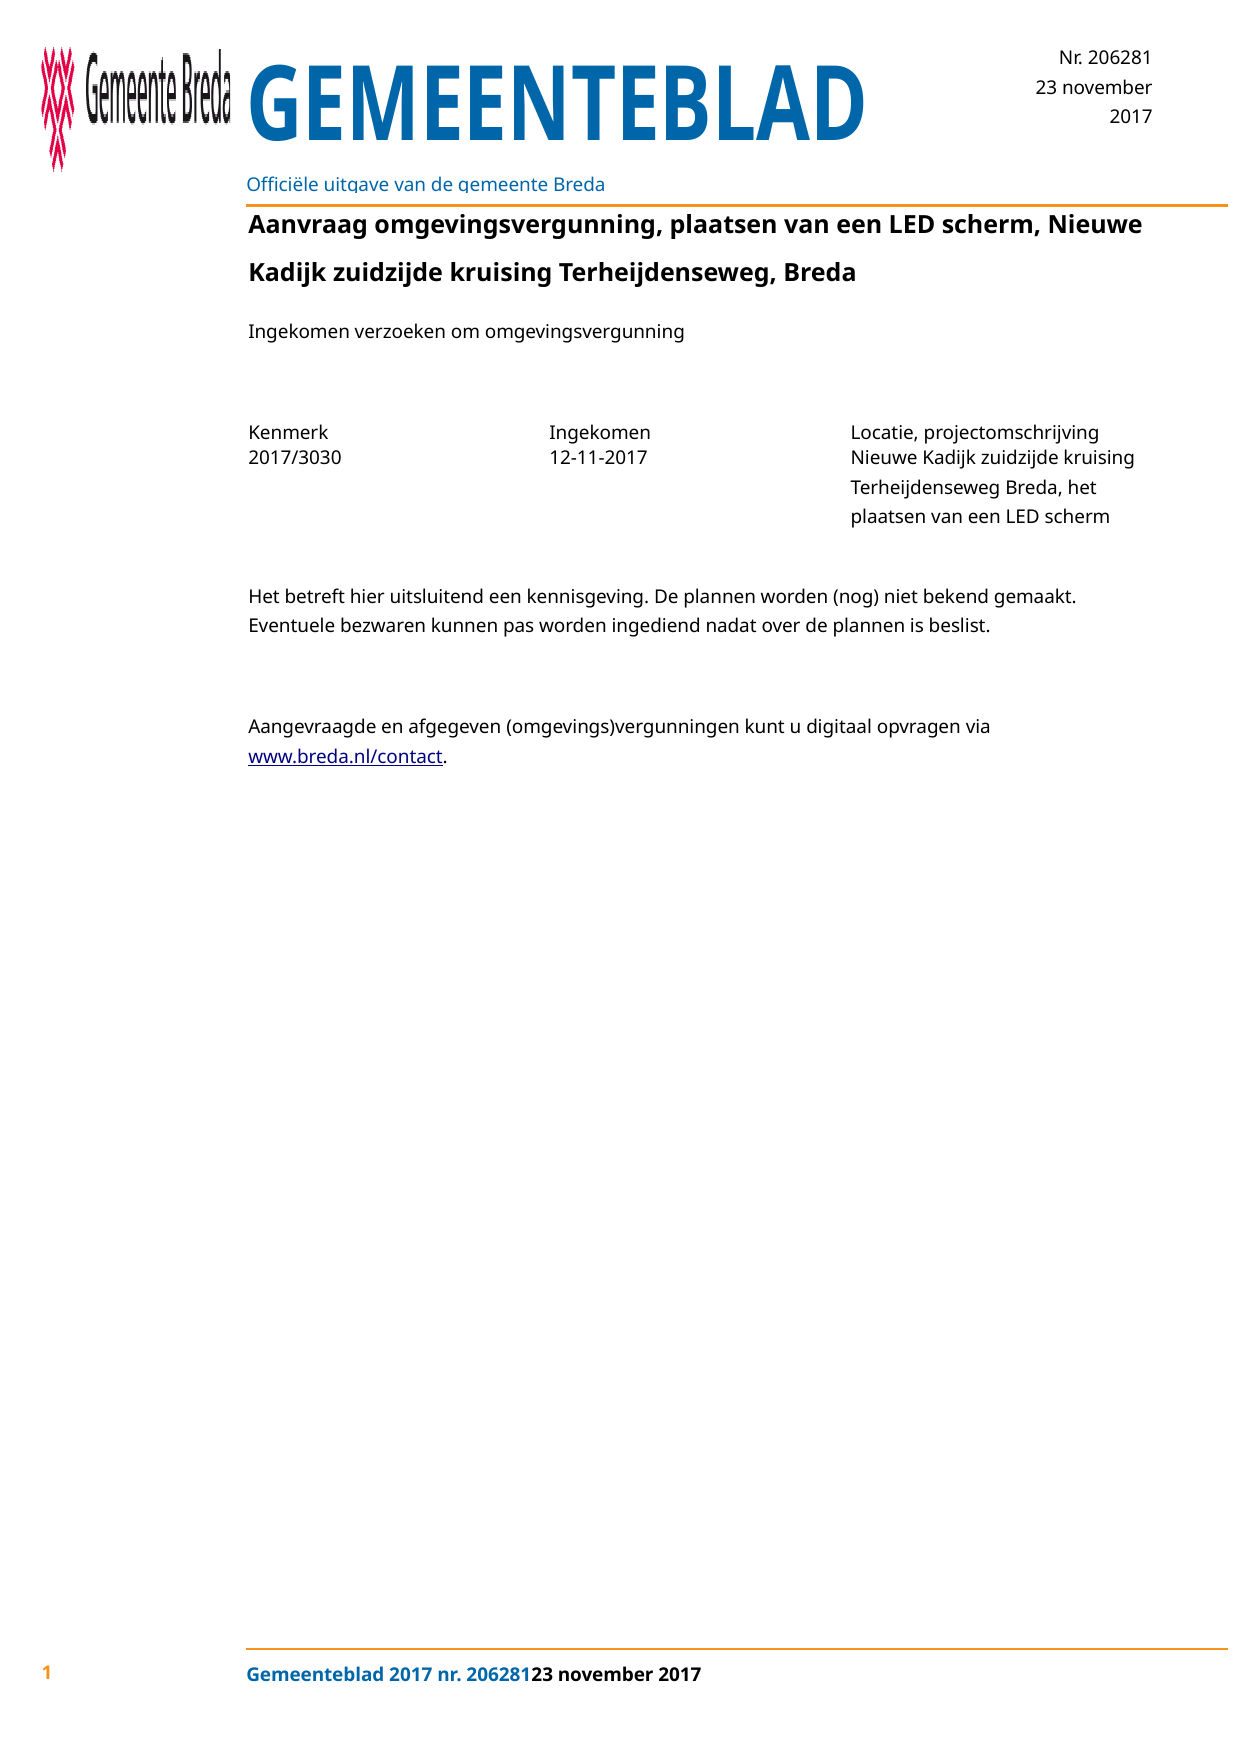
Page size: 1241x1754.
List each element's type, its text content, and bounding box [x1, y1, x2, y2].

text Aangevraagde en afgegeven (omgevings)vergunningen kunt u digitaal opvragen via www.breda.nl/contact. [248, 713, 1152, 769]
table_header Locatie, projectomschrijving [850, 419, 1152, 444]
picture [41, 47, 231, 172]
text Aanvraag omgevingsvergunning, plaatsen van een LED scherm, Nieuwe Kadijk zuidzijde kruising Terheijdenseweg, Breda [248, 207, 1152, 288]
table_header Ingekomen [549, 419, 850, 444]
table_cell 12-11-2017 [549, 445, 850, 529]
table_cell 2017/3030 [248, 445, 549, 529]
text Ingekomen verzoeken om omgevingsvergunning [248, 318, 1152, 344]
table_header Kenmerk [248, 419, 549, 444]
table_cell Nieuwe Kadijk zuidzijde kruising Terheijdenseweg Breda, het plaatsen van een LED scherm [850, 445, 1152, 529]
text Het betreft hier uitsluitend een kennisgeving. De plannen worden (nog) niet bekend gemaakt. Eventuele bezwaren kunnen pas worden ingediend nadat over de plannen is beslist. [248, 583, 1152, 638]
